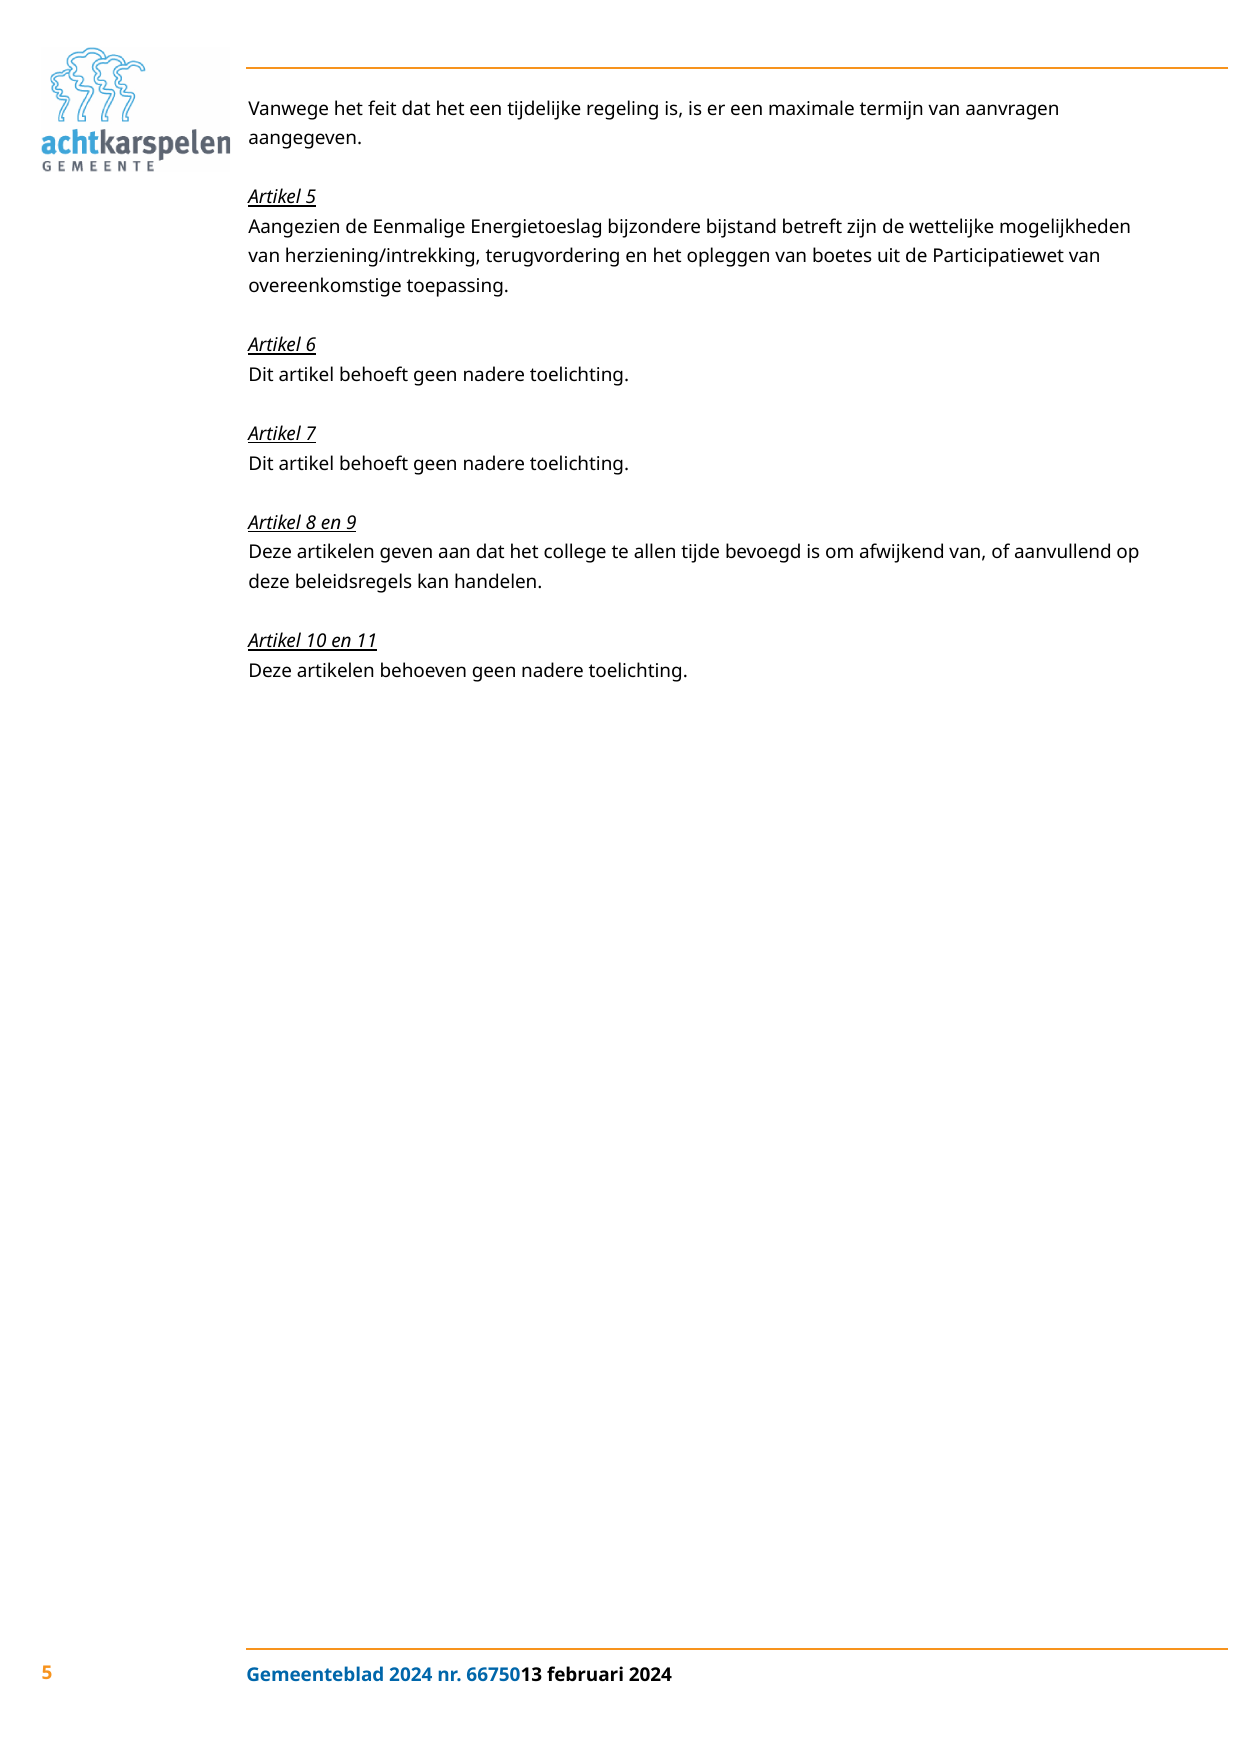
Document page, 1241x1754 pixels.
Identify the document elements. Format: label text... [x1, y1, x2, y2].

text Vanwege het feit dat het een tijdelijke regeling is, is er een maximale termijn van aanvragen aangegeven. [248, 95, 1152, 150]
text Deze artikelen behoeven geen nadere toelichting. [248, 657, 1152, 683]
picture [41, 47, 231, 172]
text Artikel 7 [248, 420, 1152, 446]
text Dit artikel behoeft geen nadere toelichting. [248, 450, 1152, 476]
text Artikel 8 en 9 [248, 509, 1152, 535]
text Aangezien de Eenmalige Energietoeslag bijzondere bijstand betreft zijn de wettelijke mogelijkheden van herziening/intrekking, terugvordering en het opleggen van boetes uit de Participatiewet van overeenkomstige toepassing. [248, 213, 1152, 298]
text Artikel 10 en 11 [248, 627, 1152, 653]
text Artikel 6 [248, 331, 1152, 357]
text Artikel 5 [248, 183, 1152, 209]
text Deze artikelen geven aan dat het college te allen tijde bevoegd is om afwijkend van, of aanvullend op deze beleidsregels kan handelen. [248, 538, 1152, 594]
text Dit artikel behoeft geen nadere toelichting. [248, 361, 1152, 387]
